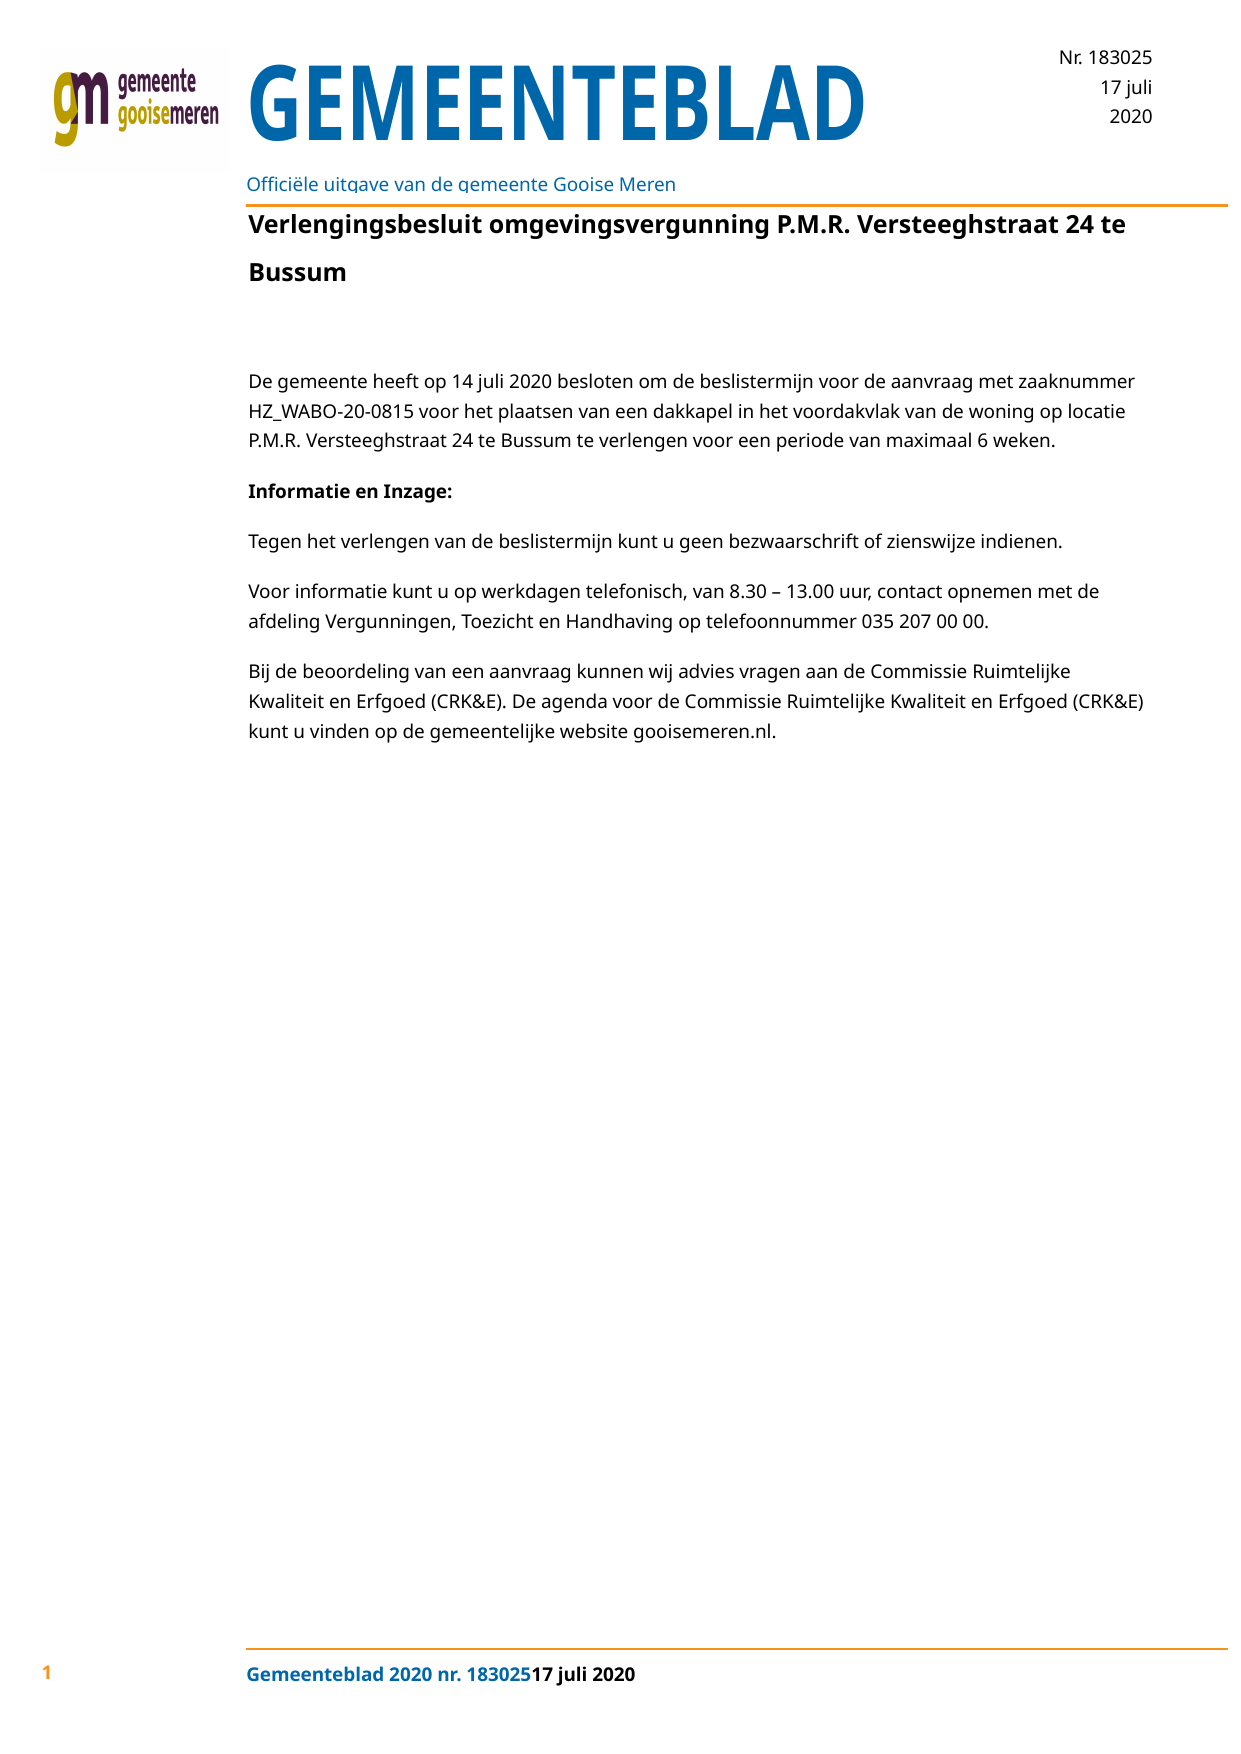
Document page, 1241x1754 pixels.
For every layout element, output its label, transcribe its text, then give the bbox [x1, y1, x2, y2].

text Bij de beoordeling van een aanvraag kunnen wij advies vragen aan de Commissie Ruimtelijke Kwaliteit en Erfgoed (CRK&E). De agenda voor de Commissie Ruimtelijke Kwaliteit en Erfgoed (CRK&E) kunt u vinden op de gemeentelijke website gooisemeren.nl. [248, 659, 1152, 744]
picture [41, 47, 231, 172]
text Informatie en Inzage: [248, 478, 1152, 504]
text Tegen het verlengen van de beslistermijn kunt u geen bezwaarschrift of zienswijze indienen. [248, 528, 1152, 554]
text De gemeente heeft op 14 juli 2020 besloten om de beslistermijn voor de aanvraag met zaaknummer HZ_WABO-20-0815 voor het plaatsen van een dakkapel in het voordakvlak van de woning op locatie P.M.R. Versteeghstraat 24 te Bussum te verlengen voor een periode van maximaal 6 weken. [248, 368, 1152, 453]
text Verlengingsbesluit omgevingsvergunning P.M.R. Versteeghstraat 24 te Bussum [248, 207, 1152, 288]
text Voor informatie kunt u op werkdagen telefonisch, van 8.30 – 13.00 uur, contact opnemen met de afdeling Vergunningen, Toezicht en Handhaving op telefoonnummer 035 207 00 00. [248, 579, 1152, 634]
